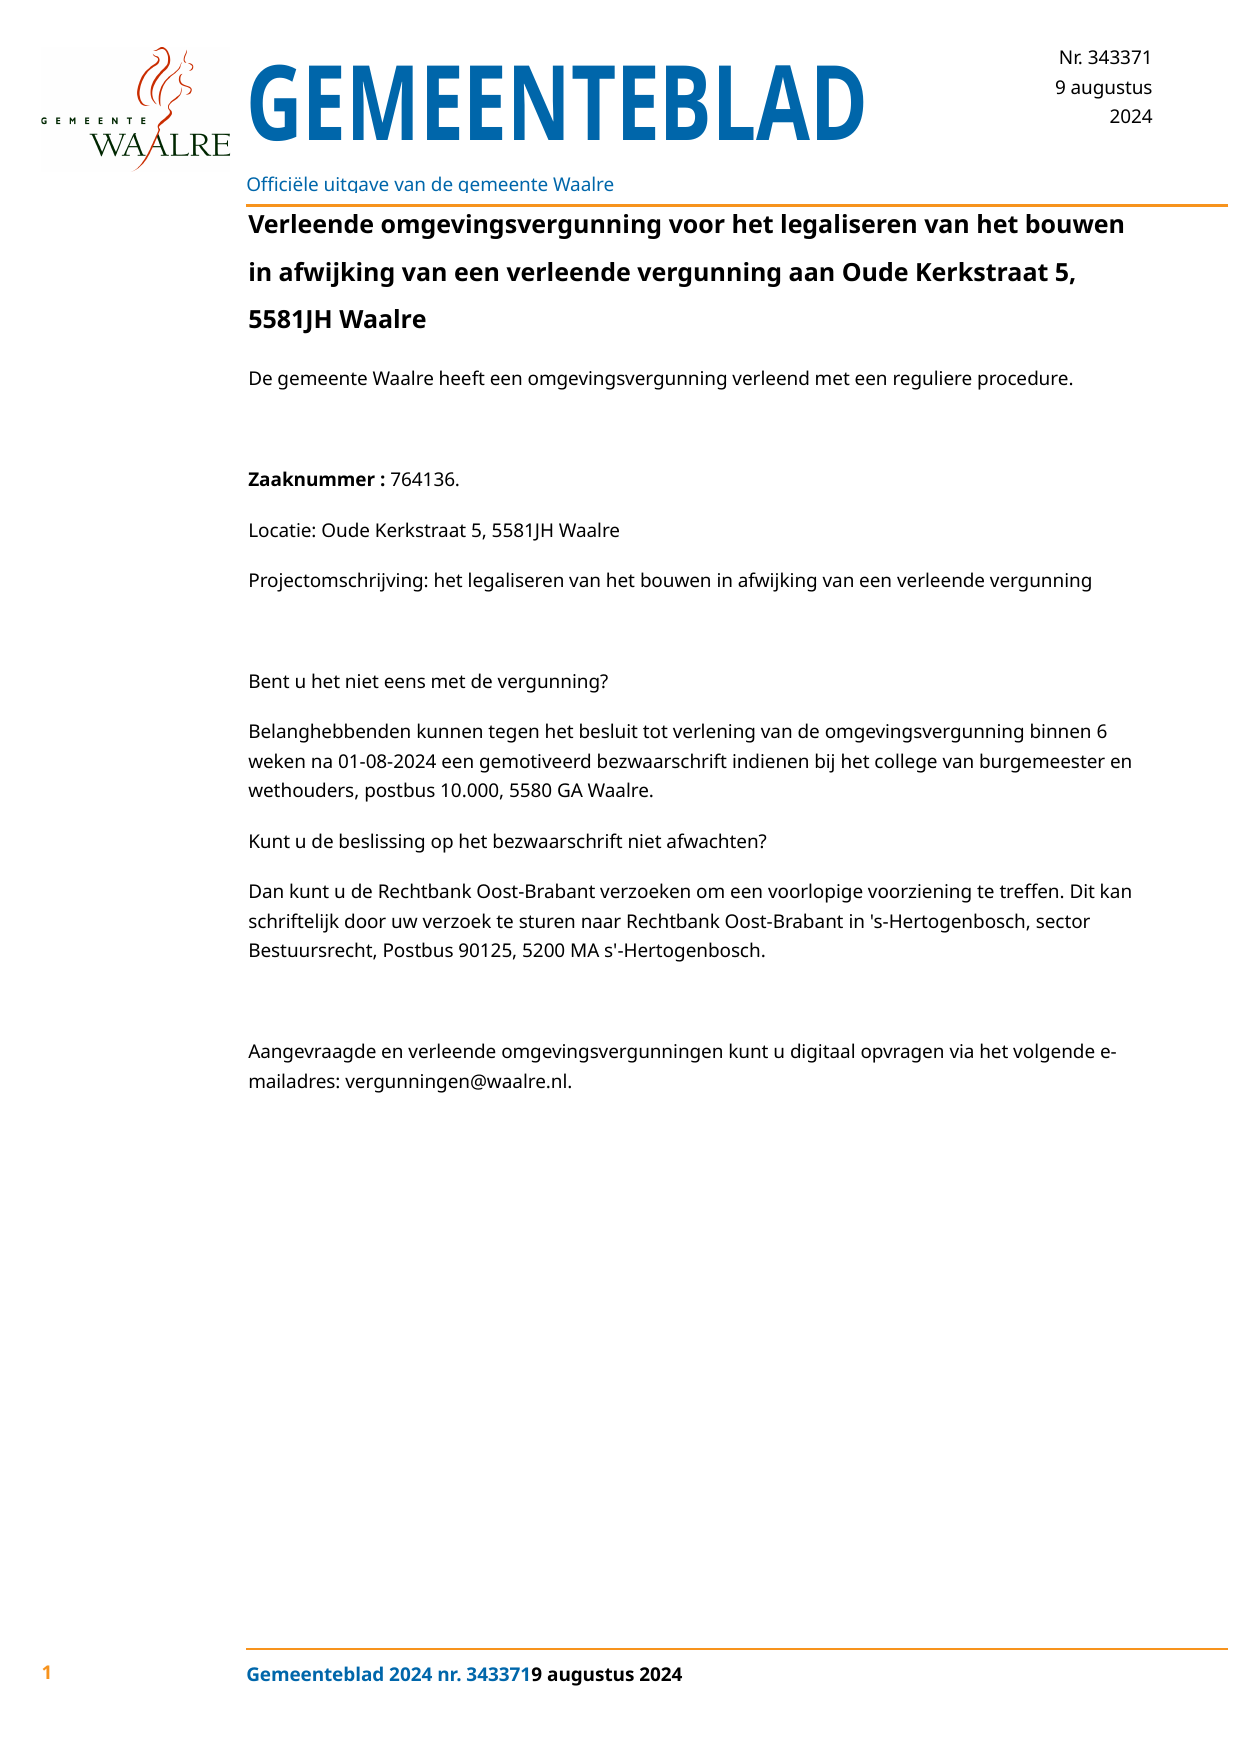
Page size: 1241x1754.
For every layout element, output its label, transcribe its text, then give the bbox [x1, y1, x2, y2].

text Bent u het niet eens met de vergunning? [248, 668, 1152, 694]
text Aangevraagde en verleende omgevingsvergunningen kunt u digitaal opvragen via het volgende e-mailadres: vergunningen@waalre.nl. [248, 1038, 1152, 1094]
text Verleende omgevingsvergunning voor het legaliseren van het bouwen in afwijking van een verleende vergunning aan Oude Kerkstraat 5, 5581JH Waalre [248, 207, 1152, 336]
text Zaaknummer : 764136. [248, 466, 1152, 492]
text Locatie: Oude Kerkstraat 5, 5581JH Waalre [248, 517, 1152, 542]
picture [41, 47, 231, 172]
text Kunt u de beslissing op het bezwaarschrift niet afwachten? [248, 828, 1152, 854]
text Dan kunt u de Rechtbank Oost-Brabant verzoeken om een voorlopige voorziening te treffen. Dit kan schriftelijk door uw verzoek te sturen naar Rechtbank Oost-Brabant in 's-Hertogenbosch, sector Bestuursrecht, Postbus 90125, 5200 MA s'-Hertogenbosch. [248, 878, 1152, 963]
text Belanghebbenden kunnen tegen het besluit tot verlening van de omgevingsvergunning binnen 6 weken na 01-08-2024 een gemotiveerd bezwaarschrift indienen bij het college van burgemeester en wethouders, postbus 10.000, 5580 GA Waalre. [248, 718, 1152, 803]
text Projectomschrijving: het legaliseren van het bouwen in afwijking van een verleende vergunning [248, 567, 1152, 593]
text De gemeente Waalre heeft een omgevingsvergunning verleend met een reguliere procedure. [248, 366, 1152, 391]
